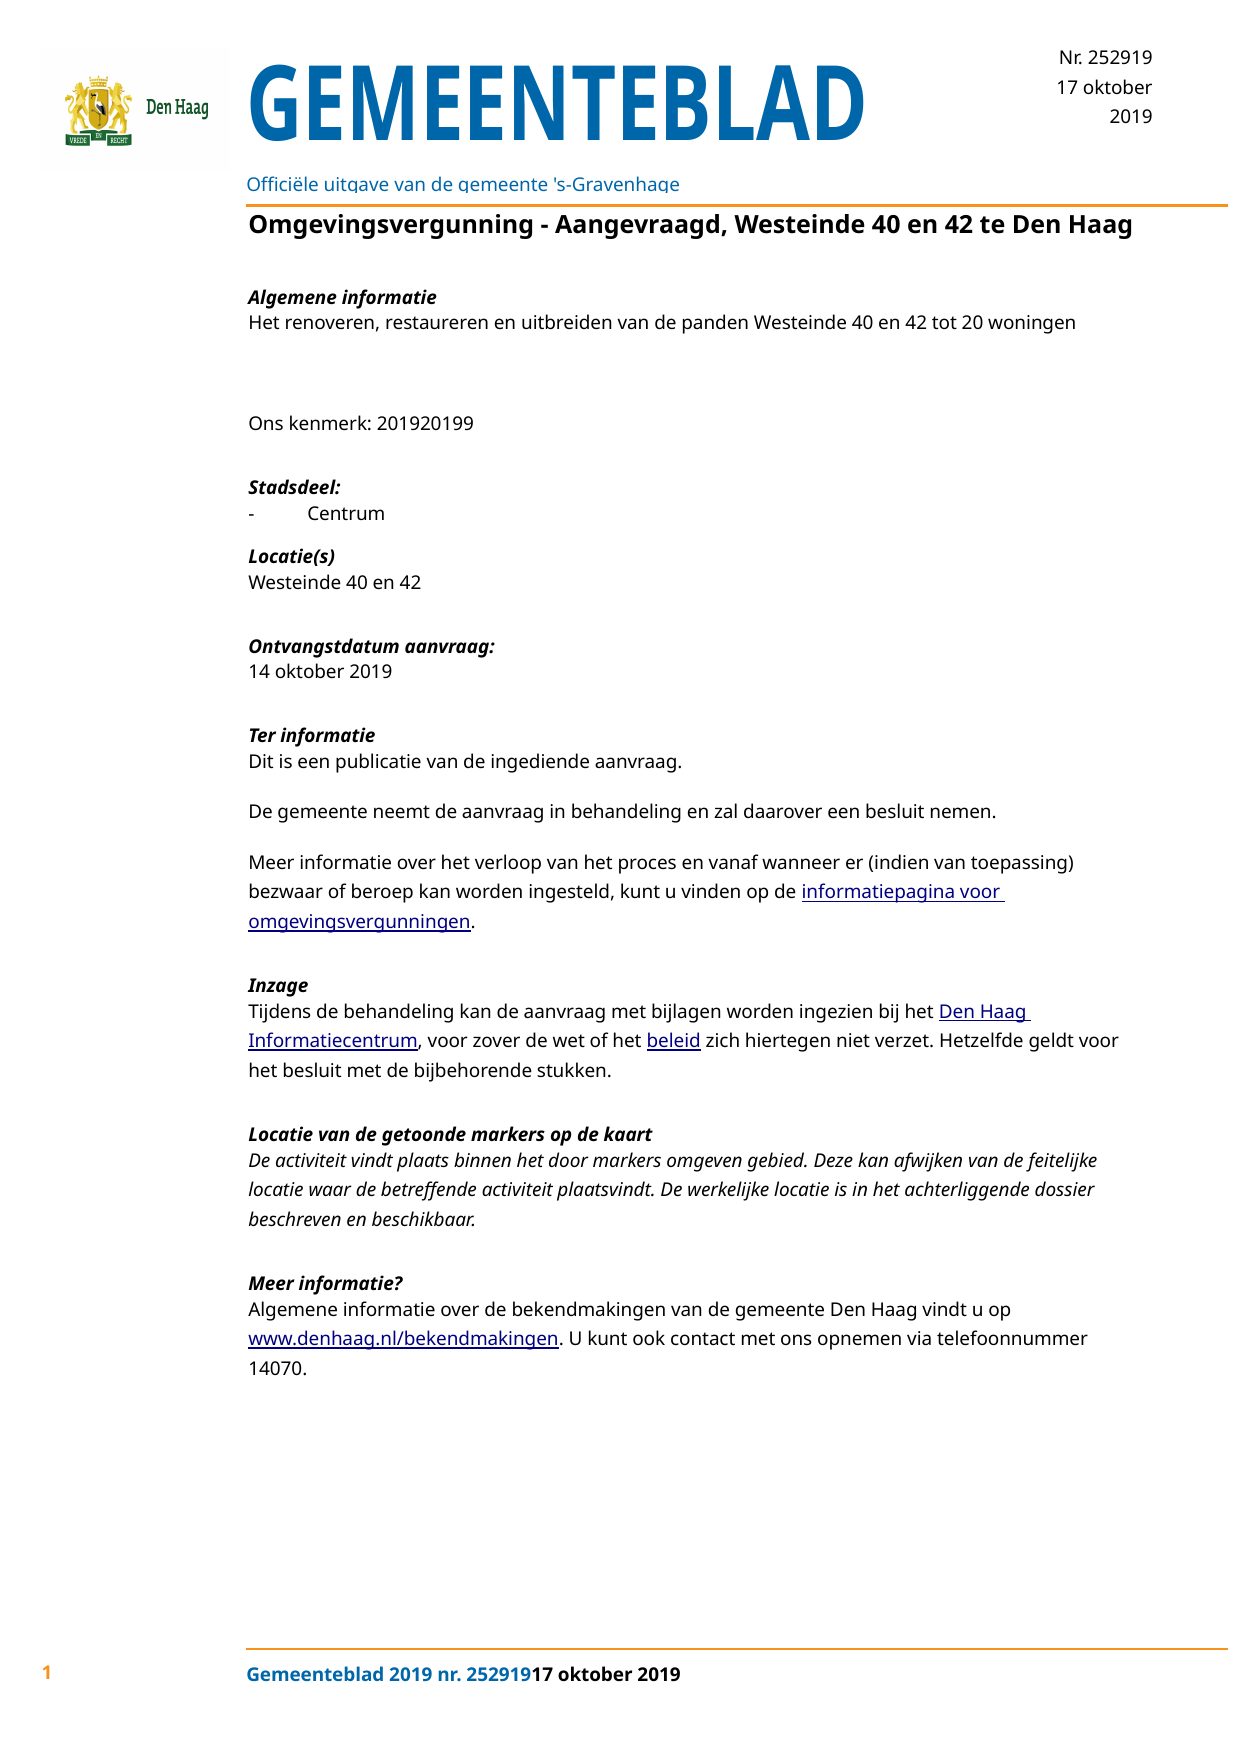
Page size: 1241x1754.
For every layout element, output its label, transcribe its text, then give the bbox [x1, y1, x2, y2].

text Omgevingsvergunning - Aangevraagd, Westeinde 40 en 42 te Den Haag [248, 207, 1152, 241]
text Dit is een publicatie van de ingediende aanvraag. [248, 748, 1152, 774]
text Locatie(s) [248, 543, 1152, 569]
text Meer informatie over het verloop van het proces en vanaf wanneer er (indien van toepassing) bezwaar of beroep kan worden ingesteld, kunt u vinden op de informatiepagina voor omgevingsvergunningen. [248, 849, 1152, 934]
text 14 oktober 2019 [248, 659, 1152, 684]
text Meer informatie? [248, 1270, 1152, 1296]
text Algemene informatie [248, 284, 1152, 309]
text Algemene informatie over de bekendmakingen van de gemeente Den Haag vindt u op www.denhaag.nl/bekendmakingen. U kunt ook contact met ons opnemen via telefoonnummer 14070. [248, 1296, 1152, 1381]
text Locatie van de getoonde markers op de kaart [248, 1121, 1152, 1147]
list Centrum [248, 500, 1152, 526]
text Ter informatie [248, 723, 1152, 748]
text Tijdens de behandeling kan de aanvraag met bijlagen worden ingezien bij het Den Haag Informatiecentrum, voor zover de wet of het beleid zich hiertegen niet verzet. Hetzelfde geldt voor het besluit met de bijbehorende stukken. [248, 998, 1152, 1083]
text Ons kenmerk: 201920199 [248, 410, 1152, 436]
text Het renoveren, restaureren en uitbreiden van de panden Westeinde 40 en 42 tot 20 woningen [248, 309, 1152, 335]
text De activiteit vindt plaats binnen het door markers omgeven gebied. Deze kan afwijken van de feitelijke locatie waar de betreffende activiteit plaatsvindt. De werkelijke locatie is in het achterliggende dossier beschreven en beschikbaar. [248, 1147, 1152, 1232]
text Inzage [248, 972, 1152, 998]
text De gemeente neemt de aanvraag in behandeling en zal daarover een besluit nemen. [248, 799, 1152, 824]
picture [41, 47, 231, 172]
text Stadsdeel: [248, 474, 1152, 500]
text Westeinde 40 en 42 [248, 569, 1152, 595]
text Ontvangstdatum aanvraag: [248, 633, 1152, 659]
